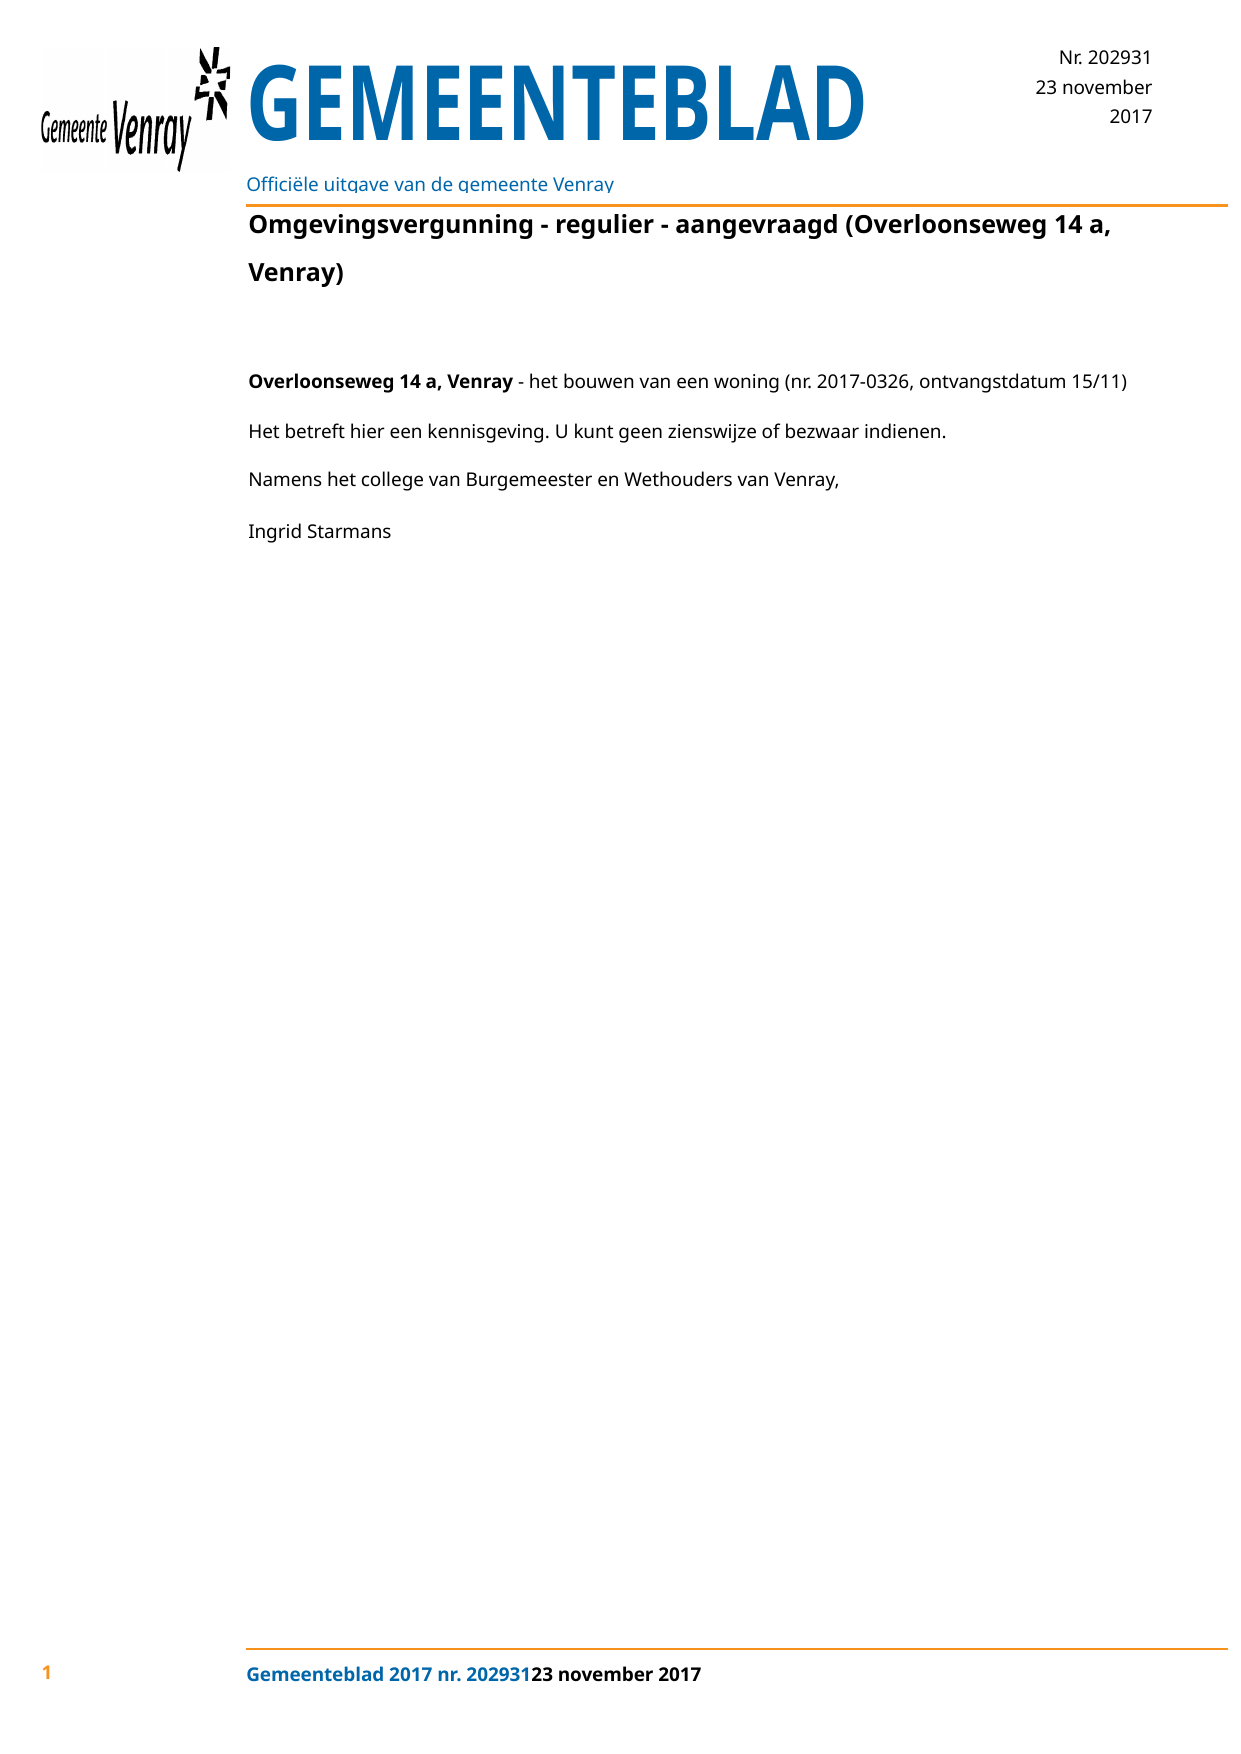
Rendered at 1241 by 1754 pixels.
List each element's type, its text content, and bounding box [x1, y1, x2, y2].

text Omgevingsvergunning - regulier - aangevraagd (Overloonseweg 14 a, Venray) [248, 207, 1152, 288]
picture [41, 47, 231, 172]
text Het betreft hier een kennisgeving. U kunt geen zienswijze of bezwaar indienen. [248, 419, 1152, 444]
text Namens het college van Burgemeester en Wethouders van Venray, [248, 467, 1152, 492]
text Ingrid Starmans [248, 518, 1152, 544]
text Overloonseweg 14 a, Venray - het bouwen van een woning (nr. 2017-0326, ontvangstdatum 15/11) [248, 368, 1152, 394]
